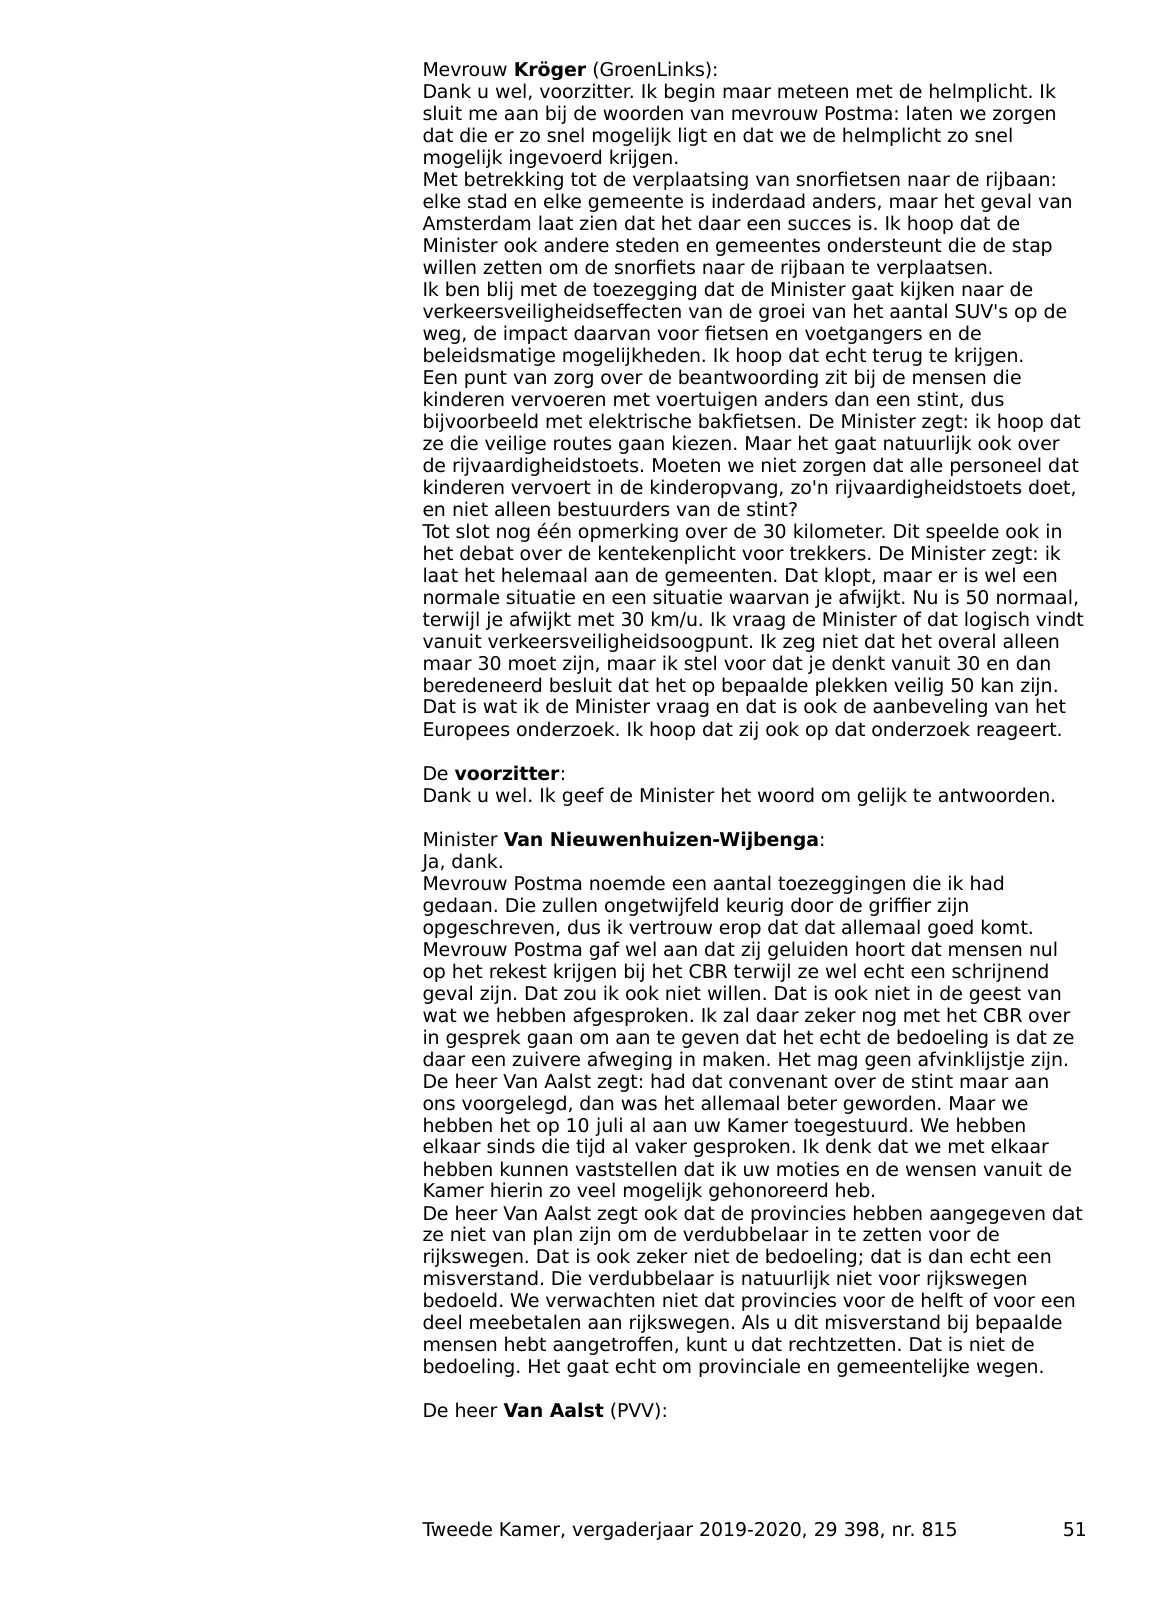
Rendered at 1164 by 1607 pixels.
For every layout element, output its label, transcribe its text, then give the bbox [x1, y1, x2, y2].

text Een punt van zorg over de beantwoording zit bij de mensen die kinderen vervoeren met voertuigen anders dan een stint, dus bijvoorbeeld met elektrische bakfietsen. De Minister zegt: ik hoop dat ze die veilige routes gaan kiezen. Maar het gaat natuurlijk ook over de rijvaardigheidstoets. Moeten we niet zorgen dat alle personeel dat kinderen vervoert in de kinderopvang, zo'n rijvaardigheidstoets doet, en niet alleen bestuurders van de stint? [422, 367, 1087, 521]
text Ik ben blij met de toezegging dat de Minister gaat kijken naar de verkeersveiligheidseffecten van de groei van het aantal SUV's op de weg, de impact daarvan voor fietsen en voetgangers en de beleidsmatige mogelijkheden. Ik hoop dat echt terug te krijgen. [422, 279, 1087, 367]
text De heer Van Aalst zegt ook dat de provincies hebben aangegeven dat ze niet van plan zijn om de verdubbelaar in te zetten voor de rijkswegen. Dat is ook zeker niet de bedoeling; dat is dan echt een misverstand. Die verdubbelaar is natuurlijk niet voor rijkswegen bedoeld. We verwachten niet dat provincies voor de helft of voor een deel meebetalen aan rijkswegen. Als u dit misverstand bij bepaalde mensen hebt aangetroffen, kunt u dat rechtzetten. Dat is niet de bedoeling. Het gaat echt om provinciale en gemeentelijke wegen. [422, 1202, 1087, 1378]
text Ja, dank. [422, 851, 1087, 873]
text De heer Van Aalst (PVV): [422, 1400, 1087, 1422]
text Tot slot nog één opmerking over de 30 kilometer. Dit speelde ook in het debat over de kentekenplicht voor trekkers. De Minister zegt: ik laat het helemaal aan de gemeenten. Dat klopt, maar er is wel een normale situatie en een situatie waarvan je afwijkt. Nu is 50 normaal, terwijl je afwijkt met 30 km/u. Ik vraag de Minister of dat logisch vindt vanuit verkeersveiligheidsoogpunt. Ik zeg niet dat het overal alleen maar 30 moet zijn, maar ik stel voor dat je denkt vanuit 30 en dan beredeneerd besluit dat het op bepaalde plekken veilig 50 kan zijn. Dat is wat ik de Minister vraag en dat is ook de aanbeveling van het Europees onderzoek. Ik hoop dat zij ook op dat onderzoek reageert. [422, 521, 1087, 740]
text Minister Van Nieuwenhuizen-Wijbenga: [422, 829, 1087, 851]
text Met betrekking tot de verplaatsing van snorfietsen naar de rijbaan: elke stad en elke gemeente is inderdaad anders, maar het geval van Amsterdam laat zien dat het daar een succes is. Ik hoop dat de Minister ook andere steden en gemeentes ondersteunt die de stap willen zetten om de snorfiets naar de rijbaan te verplaatsen. [422, 169, 1087, 279]
text Mevrouw Kröger (GroenLinks): [422, 59, 1087, 81]
text Dank u wel. Ik geef de Minister het woord om gelijk te antwoorden. [422, 784, 1087, 807]
text Dank u wel, voorzitter. Ik begin maar meteen met de helmplicht. Ik sluit me aan bij de woorden van mevrouw Postma: laten we zorgen dat die er zo snel mogelijk ligt en dat we de helmplicht zo snel mogelijk ingevoerd krijgen. [422, 81, 1087, 169]
text De voorzitter: [422, 763, 1087, 784]
text Mevrouw Postma noemde een aantal toezeggingen die ik had gedaan. Die zullen ongetwijfeld keurig door de griffier zijn opgeschreven, dus ik vertrouw erop dat dat allemaal goed komt. Mevrouw Postma gaf wel aan dat zij geluiden hoort dat mensen nul op het rekest krijgen bij het CBR terwijl ze wel echt een schrijnend geval zijn. Dat zou ik ook niet willen. Dat is ook niet in de geest van wat we hebben afgesproken. Ik zal daar zeker nog met het CBR over in gesprek gaan om aan te geven dat het echt de bedoeling is dat ze daar een zuivere afweging in maken. Het mag geen afvinklijstje zijn. [422, 873, 1087, 1071]
text De heer Van Aalst zegt: had dat convenant over de stint maar aan ons voorgelegd, dan was het allemaal beter geworden. Maar we hebben het op 10 juli al aan uw Kamer toegestuurd. We hebben elkaar sinds die tijd al vaker gesproken. Ik denk dat we met elkaar hebben kunnen vaststellen dat ik uw moties en de wensen vanuit de Kamer hierin zo veel mogelijk gehonoreerd heb. [422, 1071, 1087, 1202]
